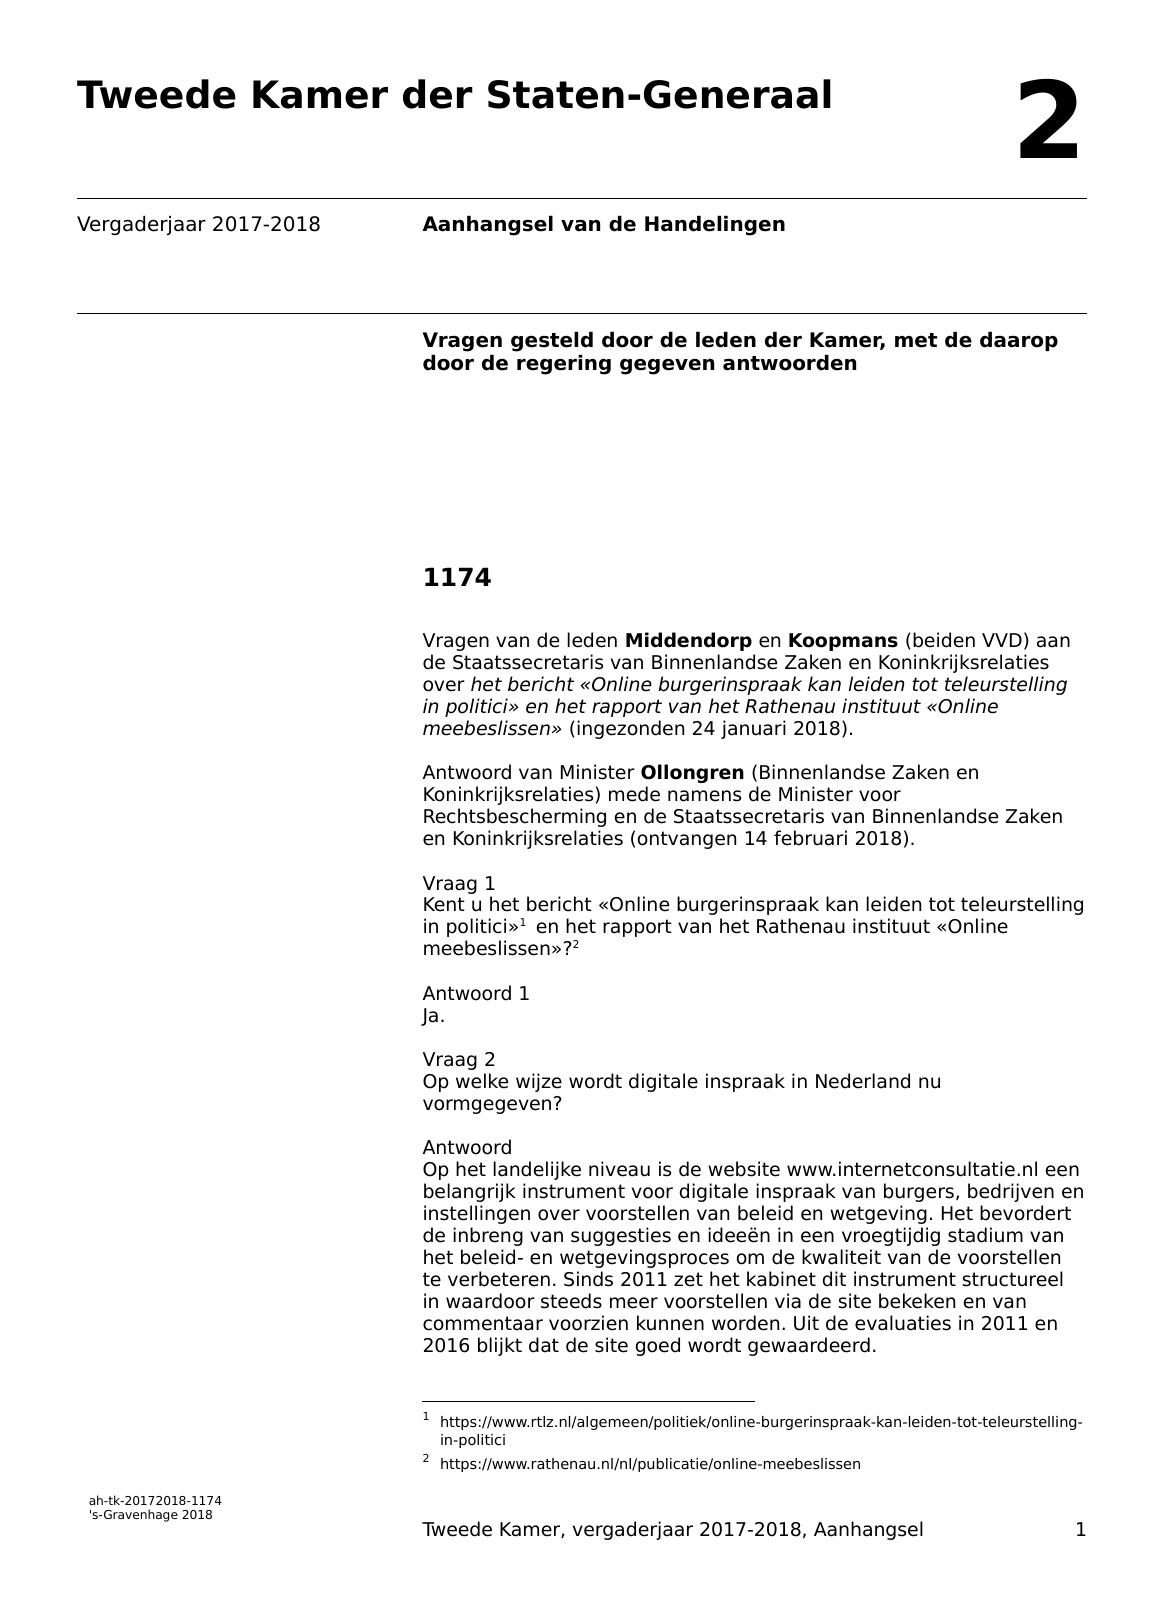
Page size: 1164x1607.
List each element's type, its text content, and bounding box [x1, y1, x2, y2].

table_cell [77, 314, 422, 375]
text Op het landelijke niveau is de website www.internetconsultatie.nl een belangrijk instrument voor digitale inspraak van burgers, bedrijven en instellingen over voorstellen van beleid en wetgeving. Het bevordert de inbreng van suggesties en ideeën in een vroegtijdig stadium van het beleid- en wetgevingsproces om de kwaliteit van de voorstellen te verbeteren. Sinds 2011 zet het kabinet dit instrument structureel in waardoor steeds meer voorstellen via de site bekeken en van commentaar voorzien kunnen worden. Uit de evaluaties in 2011 en 2016 blijkt dat de site goed wordt gewaardeerd. [422, 1159, 1087, 1357]
text https://www.rtlz.nl/algemeen/politiek/online-burgerinspraak-kan-leiden-tot-teleurstelling-in-politici [422, 1410, 1087, 1449]
text Vraag 1 [422, 872, 1087, 894]
table_header Tweede Kamer der Staten-Generaal [77, 59, 886, 198]
table_header 2 [886, 59, 1087, 198]
text Antwoord van Minister Ollongren (Binnenlandse Zaken en Koninkrijksrelaties) mede namens de Minister voor Rechtsbescherming en de Staatssecretaris van Binnenlandse Zaken en Koninkrijksrelaties (ontvangen 14 februari 2018). [422, 762, 1087, 850]
text Antwoord 1 [422, 982, 1087, 1004]
text 1174 [422, 563, 1087, 592]
text Kent u het bericht «Online burgerinspraak kan leiden tot teleurstelling in politici» en het rapport van het Rathenau instituut «Online meebeslissen»? [422, 894, 1087, 960]
text ah-tk-20172018-1174 [88, 1494, 323, 1508]
table_cell Vragen gesteld door de leden der Kamer, met de daarop door de regering gegeven antwoorden [422, 314, 1087, 375]
table_cell Vergaderjaar 2017-2018 [77, 199, 422, 313]
table_cell Aanhangsel van de Handelingen [422, 199, 1087, 313]
text 's-Gravenhage 2018 [88, 1508, 323, 1522]
text Vragen van de leden Middendorp en Koopmans (beiden VVD) aan de Staatssecretaris van Binnenlandse Zaken en Koninkrijksrelaties over het bericht «Online burgerinspraak kan leiden tot teleurstelling in politici» en het rapport van het Rathenau instituut «Online meebeslissen» (ingezonden 24 januari 2018). [422, 630, 1087, 740]
text Op welke wijze wordt digitale inspraak in Nederland nu vormgegeven? [422, 1071, 1087, 1114]
text https://www.rathenau.nl/nl/publicatie/online-meebeslissen [422, 1452, 1087, 1474]
text Antwoord [422, 1137, 1087, 1159]
text Vraag 2 [422, 1049, 1087, 1071]
text Ja. [422, 1004, 1087, 1026]
